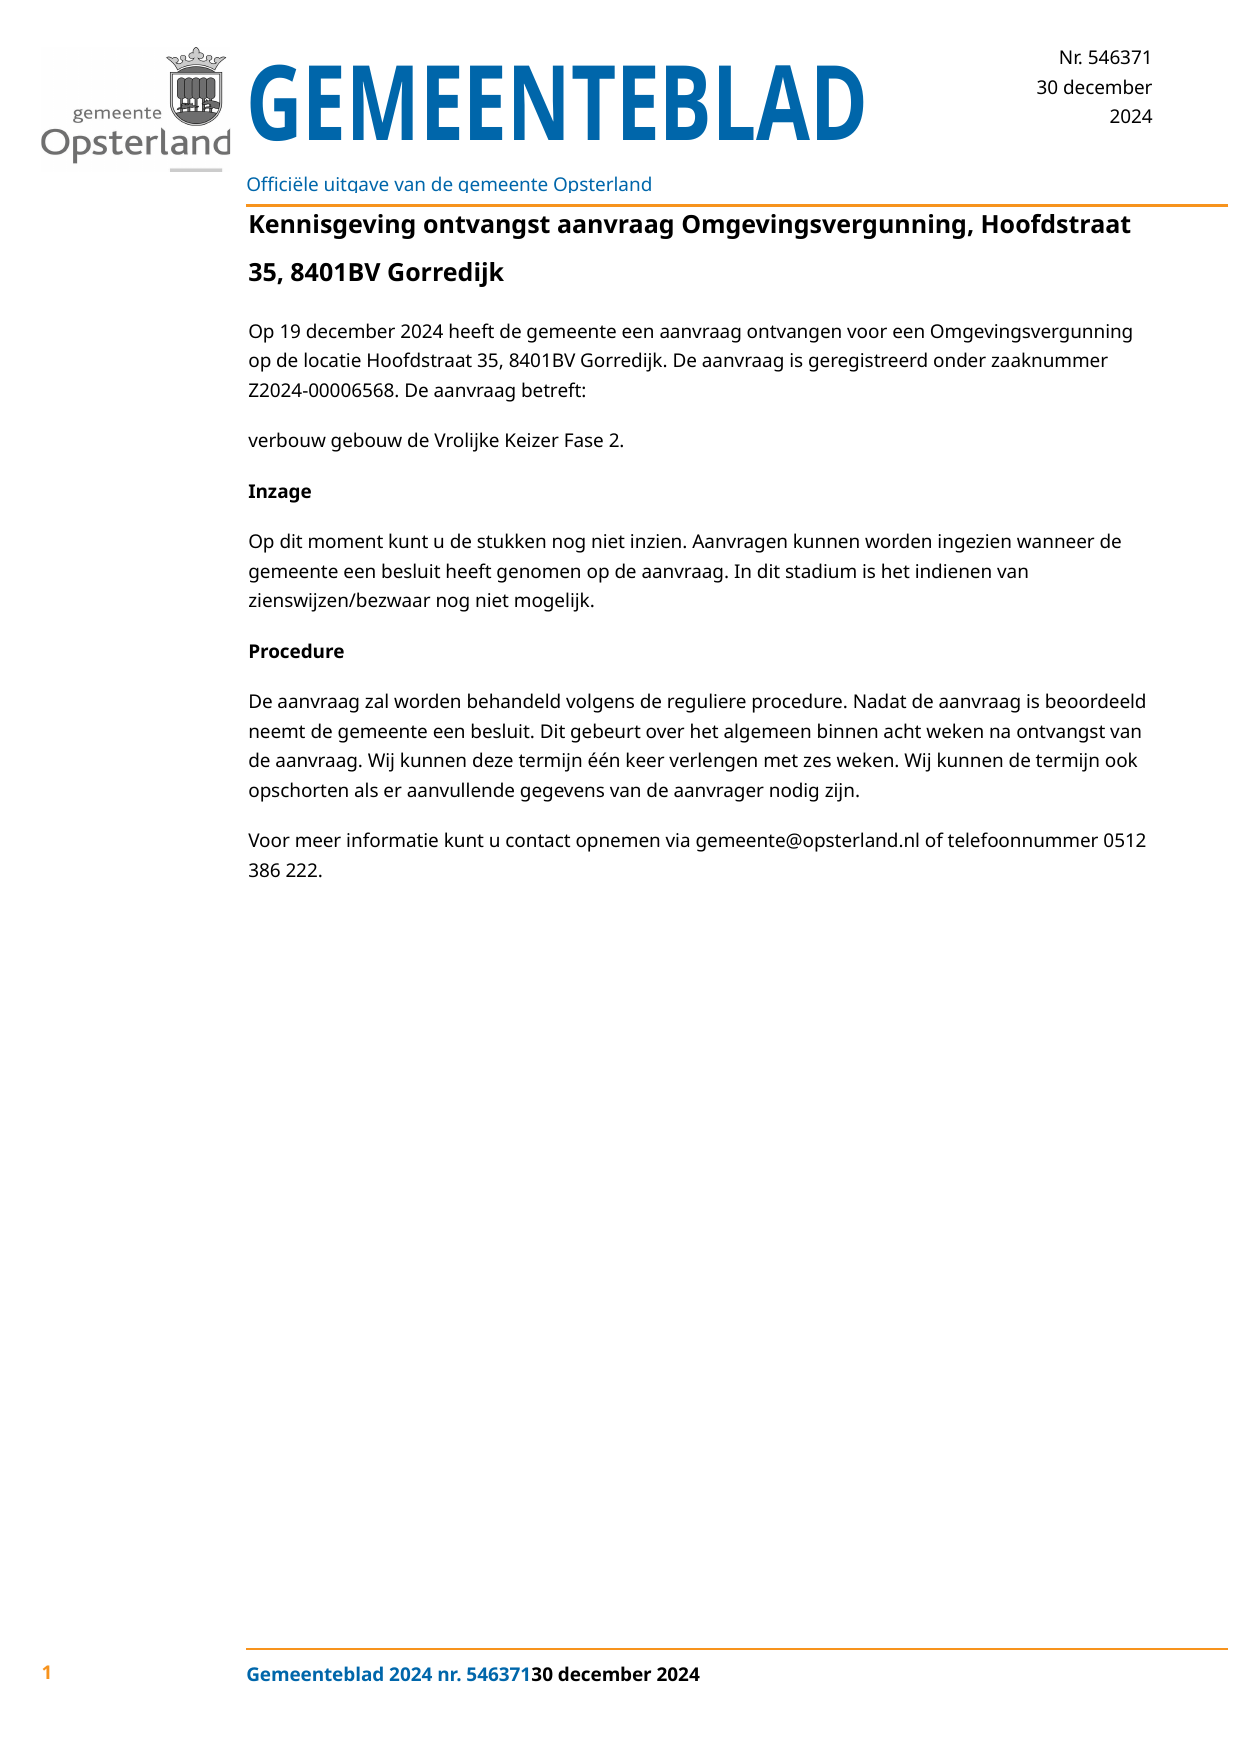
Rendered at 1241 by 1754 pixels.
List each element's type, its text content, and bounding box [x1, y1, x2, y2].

text Procedure [248, 638, 1152, 664]
text De aanvraag zal worden behandeld volgens de reguliere procedure. Nadat de aanvraag is beoordeeld neemt de gemeente een besluit. Dit gebeurt over het algemeen binnen acht weken na ontvangst van de aanvraag. Wij kunnen deze termijn één keer verlengen met zes weken. Wij kunnen de termijn ook opschorten als er aanvullende gegevens van de aanvrager nodig zijn. [248, 688, 1152, 803]
text verbouw gebouw de Vrolijke Keizer Fase 2. [248, 427, 1152, 453]
text Inzage [248, 478, 1152, 504]
picture [41, 47, 231, 172]
text Kennisgeving ontvangst aanvraag Omgevingsvergunning, Hoofdstraat 35, 8401BV Gorredijk [248, 207, 1152, 288]
text Op dit moment kunt u de stukken nog niet inzien. Aanvragen kunnen worden ingezien wanneer de gemeente een besluit heeft genomen op de aanvraag. In dit stadium is het indienen van zienswijzen/bezwaar nog niet mogelijk. [248, 528, 1152, 613]
text Voor meer informatie kunt u contact opnemen via gemeente@opsterland.nl of telefoonnummer 0512 386 222. [248, 827, 1152, 883]
text Op 19 december 2024 heeft de gemeente een aanvraag ontvangen voor een Omgevingsvergunning op de locatie Hoofdstraat 35, 8401BV Gorredijk. De aanvraag is geregistreerd onder zaaknummer Z2024-00006568. De aanvraag betreft: [248, 318, 1152, 403]
